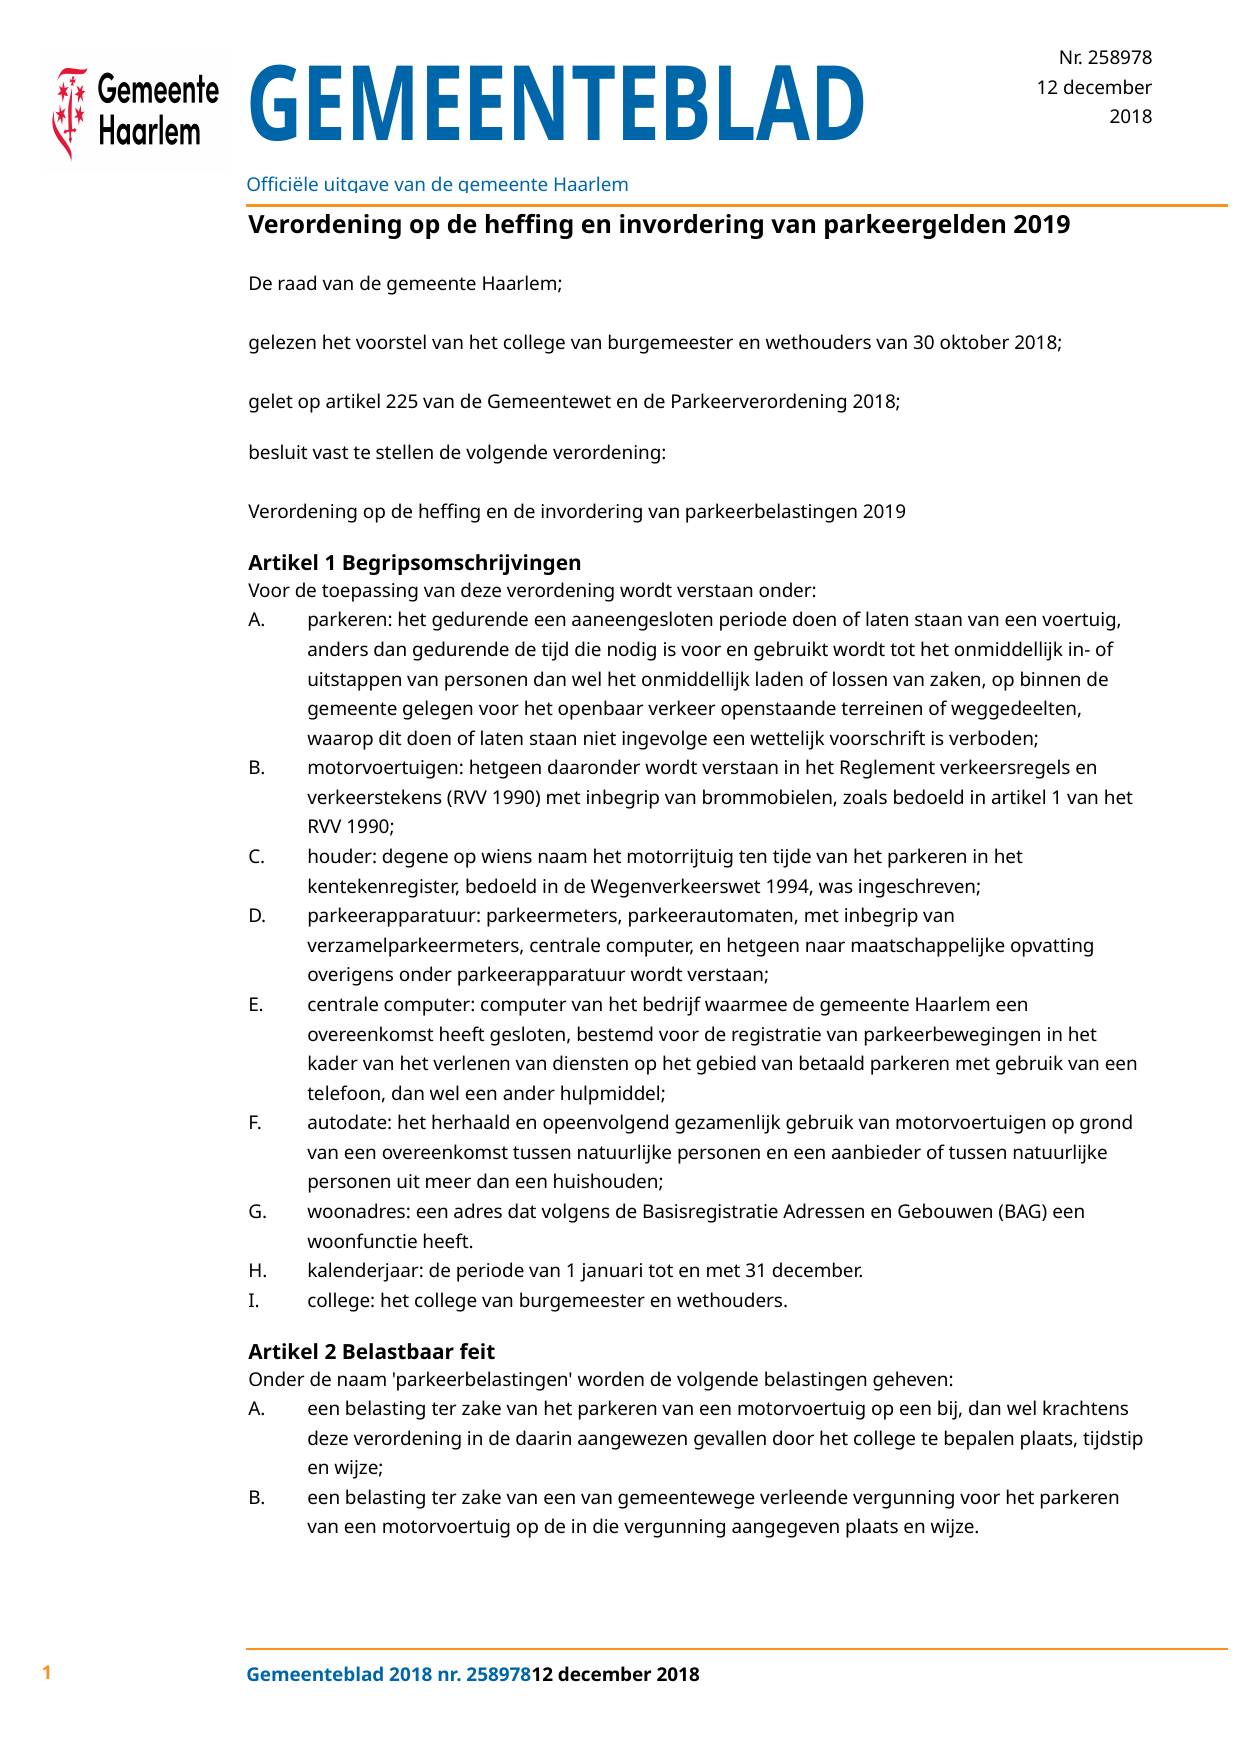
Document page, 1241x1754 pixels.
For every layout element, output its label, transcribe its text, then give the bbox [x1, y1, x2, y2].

list kalenderjaar: de periode van 1 januari tot en met 31 december. [248, 1257, 1152, 1283]
list een belasting ter zake van een van gemeentewege verleende vergunning voor het parkeren van een motorvoertuig op de in die vergunning aangegeven plaats en wijze. [248, 1484, 1152, 1539]
text Artikel 2 Belastbaar feit [248, 1337, 1152, 1366]
text Artikel 1 Begripsomschrijvingen [248, 548, 1152, 577]
text Onder de naam 'parkeerbelastingen' worden de volgende belastingen geheven: [248, 1366, 1152, 1392]
list centrale computer: computer van het bedrijf waarmee de gemeente Haarlem een overeenkomst heeft gesloten, bestemd voor de registratie van parkeerbewegingen in het kader van het verlenen van diensten op het gebied van betaald parkeren met gebruik van een telefoon, dan wel een ander hulpmiddel; [248, 991, 1152, 1106]
text Verordening op de heffing en de invordering van parkeerbelastingen 2019 [248, 498, 1152, 524]
picture [41, 47, 231, 172]
list parkeren: het gedurende een aaneengesloten periode doen of laten staan van een voertuig, anders dan gedurende de tijd die nodig is voor en gebruikt wordt tot het onmiddellijk in- of uitstappen van personen dan wel het onmiddellijk laden of lossen van zaken, op binnen de gemeente gelegen voor het openbaar verkeer openstaande terreinen of weggedeelten, waarop dit doen of laten staan niet ingevolge een wettelijk voorschrift is verboden; [248, 607, 1152, 751]
list motorvoertuigen: hetgeen daaronder wordt verstaan in het Reglement verkeersregels en verkeerstekens (RVV 1990) met inbegrip van brommobielen, zoals bedoeld in artikel 1 van het RVV 1990; [248, 754, 1152, 839]
list houder: degene op wiens naam het motorrijtuig ten tijde van het parkeren in het kentekenregister, bedoeld in de Wegenverkeerswet 1994, was ingeschreven; [248, 843, 1152, 898]
list woonadres: een adres dat volgens de Basisregistratie Adressen en Gebouwen (BAG) een woonfunctie heeft. [248, 1198, 1152, 1253]
list autodate: het herhaald en opeenvolgend gezamenlijk gebruik van motorvoertuigen op grond van een overeenkomst tussen natuurlijke personen en een aanbieder of tussen natuurlijke personen uit meer dan een huishouden; [248, 1109, 1152, 1194]
text Voor de toepassing van deze verordening wordt verstaan onder: [248, 577, 1152, 603]
text gelet op artikel 225 van de Gemeentewet en de Parkeerverordening 2018; [248, 389, 1152, 414]
list een belasting ter zake van het parkeren van een motorvoertuig op een bij, dan wel krachtens deze verordening in de daarin aangewezen gevallen door het college te bepalen plaats, tijdstip en wijze; [248, 1395, 1152, 1480]
text Verordening op de heffing en invordering van parkeergelden 2019 [248, 207, 1152, 241]
text besluit vast te stellen de volgende verordening: [248, 439, 1152, 465]
text gelezen het voorstel van het college van burgemeester en wethouders van 30 oktober 2018; [248, 329, 1152, 355]
list college: het college van burgemeester en wethouders. [248, 1287, 1152, 1313]
text De raad van de gemeente Haarlem; [248, 270, 1152, 296]
list parkeerapparatuur: parkeermeters, parkeerautomaten, met inbegrip van verzamelparkeermeters, centrale computer, en hetgeen naar maatschappelijke opvatting overigens onder parkeerapparatuur wordt verstaan; [248, 902, 1152, 987]
